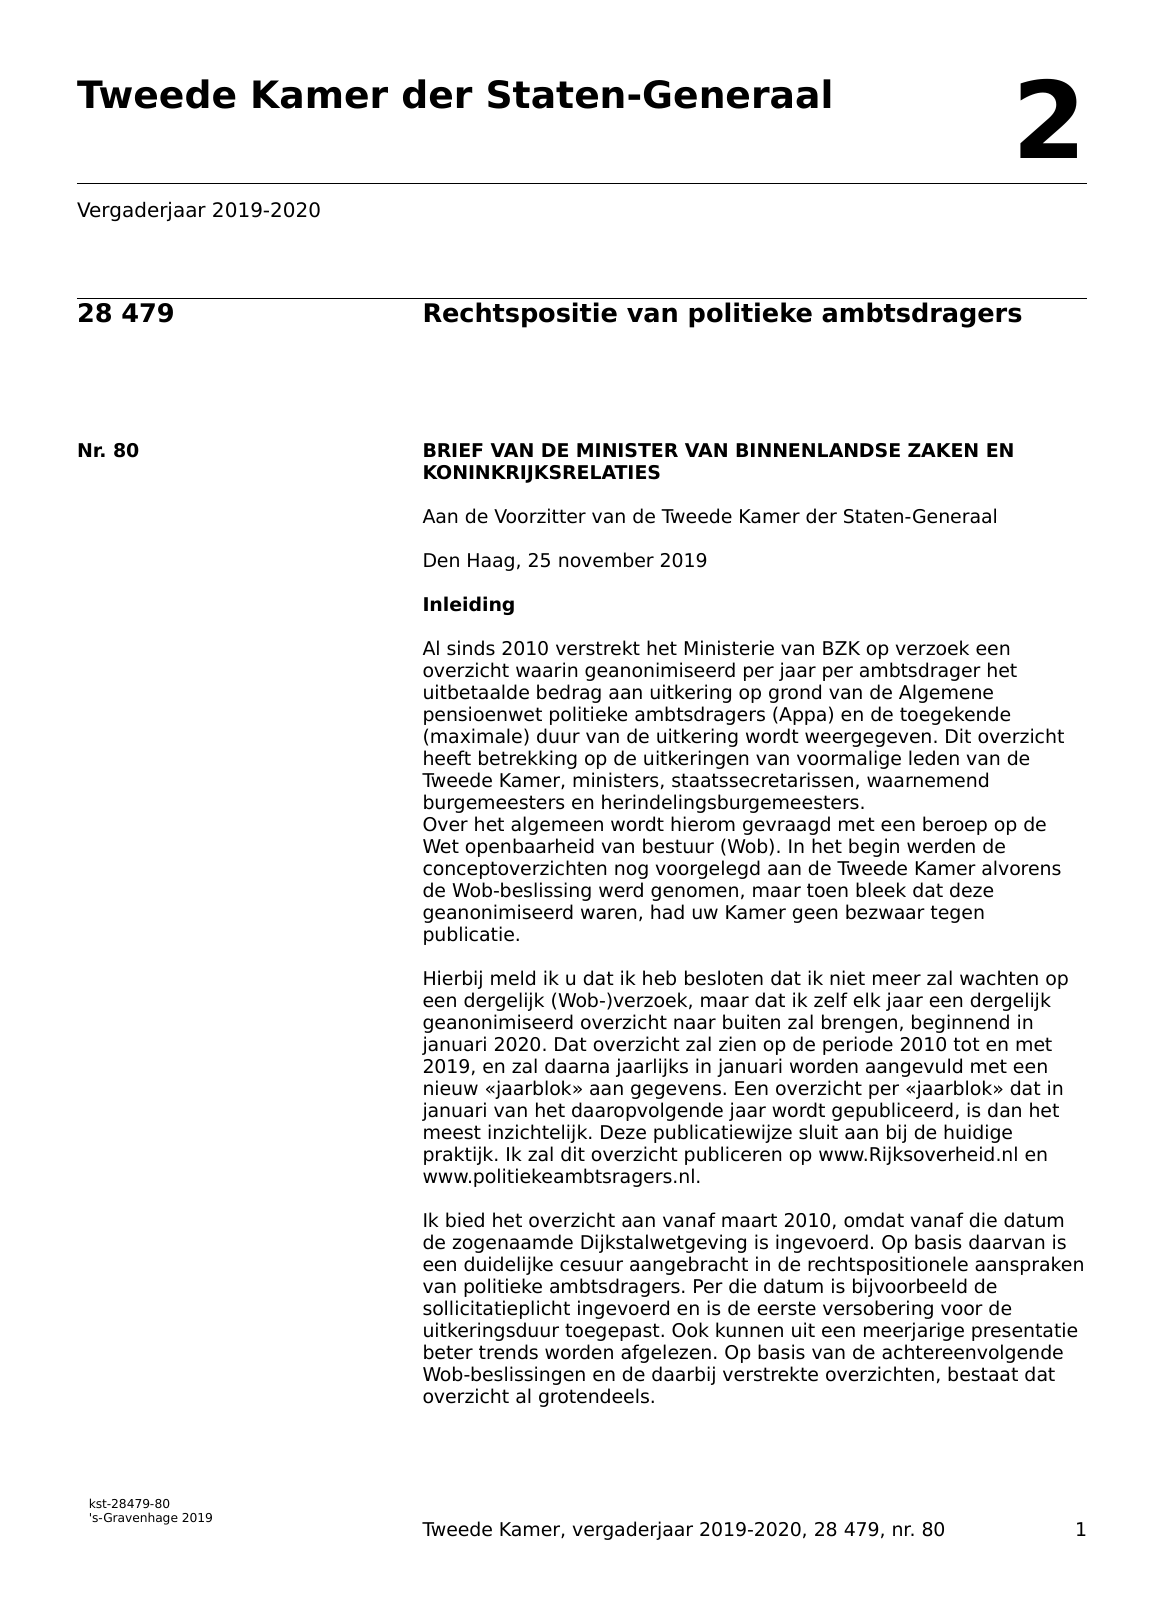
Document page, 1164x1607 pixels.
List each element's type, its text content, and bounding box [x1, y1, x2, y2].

text 's-Gravenhage 2019 [88, 1511, 323, 1525]
text Den Haag, 25 november 2019 [422, 550, 1087, 572]
subtitle Inleiding [422, 594, 1087, 616]
subtitle Nr. 80 BRIEF VAN DE MINISTER VAN BINNENLANDSE ZAKEN EN KONINKRIJKSRELATIES [77, 440, 1087, 484]
text kst-28479-80 [88, 1497, 323, 1511]
text Over het algemeen wordt hierom gevraagd met een beroep op de Wet openbaarheid van bestuur (Wob). In het begin werden de conceptoverzichten nog voorgelegd aan de Tweede Kamer alvorens de Wob-beslissing werd genomen, maar toen bleek dat deze geanonimiseerd waren, had uw Kamer geen bezwaar tegen publicatie. [422, 814, 1087, 946]
text Aan de Voorzitter van de Tweede Kamer der Staten-Generaal [422, 506, 1087, 528]
subtitle 28 479 Rechtspositie van politieke ambtsdragers [77, 299, 1087, 329]
table_header 2 [886, 59, 1087, 183]
text Ik bied het overzicht aan vanaf maart 2010, omdat vanaf die datum de zogenaamde Dijkstalwetgeving is ingevoerd. Op basis daarvan is een duidelijke cesuur aangebracht in de rechtspositionele aanspraken van politieke ambtsdragers. Per die datum is bijvoorbeeld de sollicitatieplicht ingevoerd en is de eerste versobering voor de uitkeringsduur toegepast. Ook kunnen uit een meerjarige presentatie beter trends worden afgelezen. Op basis van de achtereenvolgende Wob-beslissingen en de daarbij verstrekte overzichten, bestaat dat overzicht al grotendeels. [422, 1210, 1087, 1408]
table_header Tweede Kamer der Staten-Generaal [77, 59, 886, 183]
text Al sinds 2010 verstrekt het Ministerie van BZK op verzoek een overzicht waarin geanonimiseerd per jaar per ambtsdrager het uitbetaalde bedrag aan uitkering op grond van de Algemene pensioenwet politieke ambtsdragers (Appa) en de toegekende (maximale) duur van de uitkering wordt weergegeven. Dit overzicht heeft betrekking op de uitkeringen van voormalige leden van de Tweede Kamer, ministers, staatssecretarissen, waarnemend burgemeesters en herindelingsburgemeesters. [422, 638, 1087, 814]
table_cell Vergaderjaar 2019-2020 [77, 184, 1087, 298]
text Hierbij meld ik u dat ik heb besloten dat ik niet meer zal wachten op een dergelijk (Wob-)verzoek, maar dat ik zelf elk jaar een dergelijk geanonimiseerd overzicht naar buiten zal brengen, beginnend in januari 2020. Dat overzicht zal zien op de periode 2010 tot en met 2019, en zal daarna jaarlijks in januari worden aangevuld met een nieuw «jaarblok» aan gegevens. Een overzicht per «jaarblok» dat in januari van het daaropvolgende jaar wordt gepubliceerd, is dan het meest inzichtelijk. Deze publicatiewijze sluit aan bij de huidige praktijk. Ik zal dit overzicht publiceren op www.Rijksoverheid.nl en www.politiekeambtsragers.nl. [422, 968, 1087, 1188]
